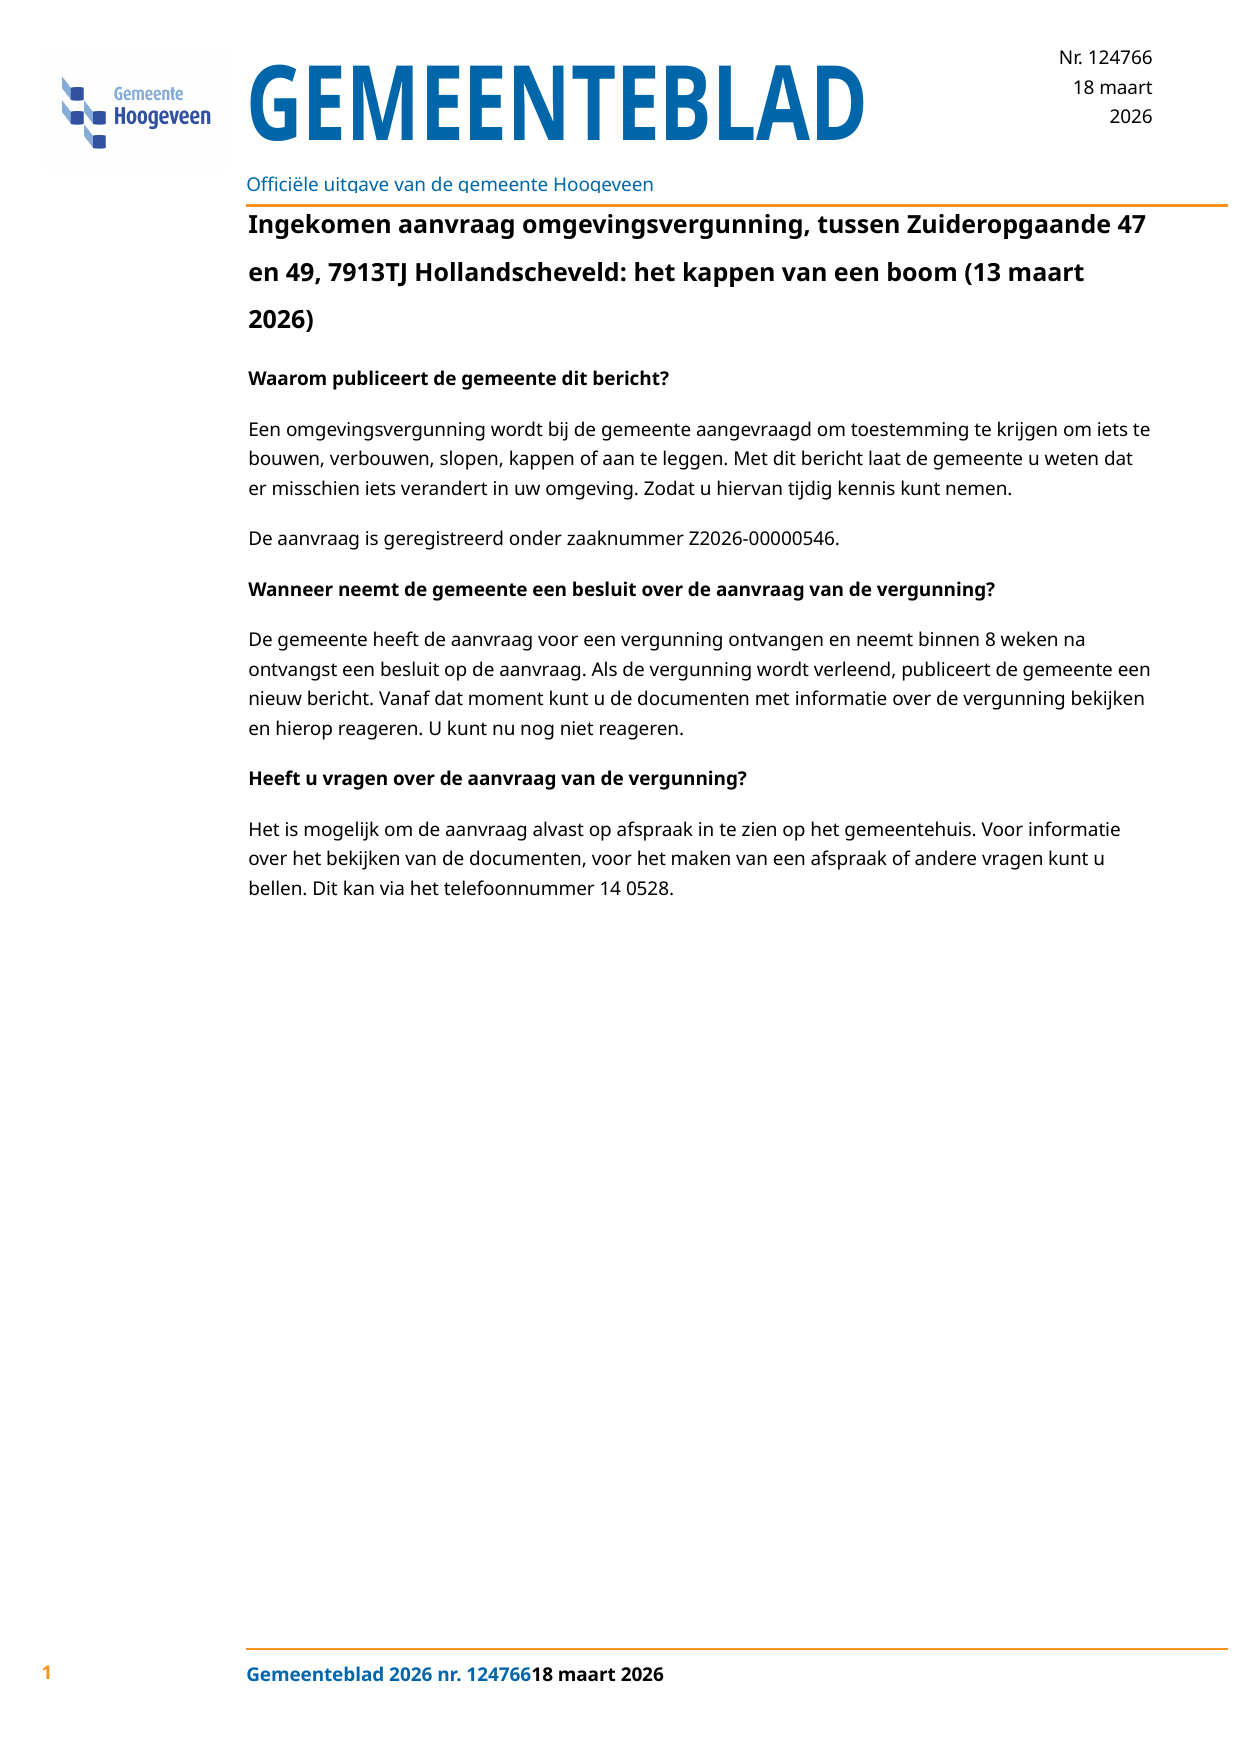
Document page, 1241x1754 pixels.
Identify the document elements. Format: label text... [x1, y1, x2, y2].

text De gemeente heeft de aanvraag voor een vergunning ontvangen en neemt binnen 8 weken na ontvangst een besluit op de aanvraag. Als de vergunning wordt verleend, publiceert de gemeente een nieuw bericht. Vanaf dat moment kunt u de documenten met informatie over de vergunning bekijken en hierop reageren. U kunt nu nog niet reageren. [248, 626, 1152, 741]
text De aanvraag is geregistreerd onder zaaknummer Z2026-00000546. [248, 526, 1152, 551]
text Een omgevingsvergunning wordt bij de gemeente aangevraagd om toestemming te krijgen om iets te bouwen, verbouwen, slopen, kappen of aan te leggen. Met dit bericht laat de gemeente u weten dat er misschien iets verandert in uw omgeving. Zodat u hiervan tijdig kennis kunt nemen. [248, 416, 1152, 501]
text Het is mogelijk om de aanvraag alvast op afspraak in te zien op het gemeentehuis. Voor informatie over het bekijken van de documenten, voor het maken van een afspraak of andere vragen kunt u bellen. Dit kan via het telefoonnummer 14 0528. [248, 816, 1152, 901]
text Waarom publiceert de gemeente dit bericht? [248, 366, 1152, 391]
picture [41, 47, 231, 172]
text Ingekomen aanvraag omgevingsvergunning, tussen Zuideropgaande 47 en 49, 7913TJ Hollandscheveld: het kappen van een boom (13 maart 2026) [248, 207, 1152, 336]
text Wanneer neemt de gemeente een besluit over de aanvraag van de vergunning? [248, 576, 1152, 602]
text Heeft u vragen over de aanvraag van de vergunning? [248, 766, 1152, 791]
